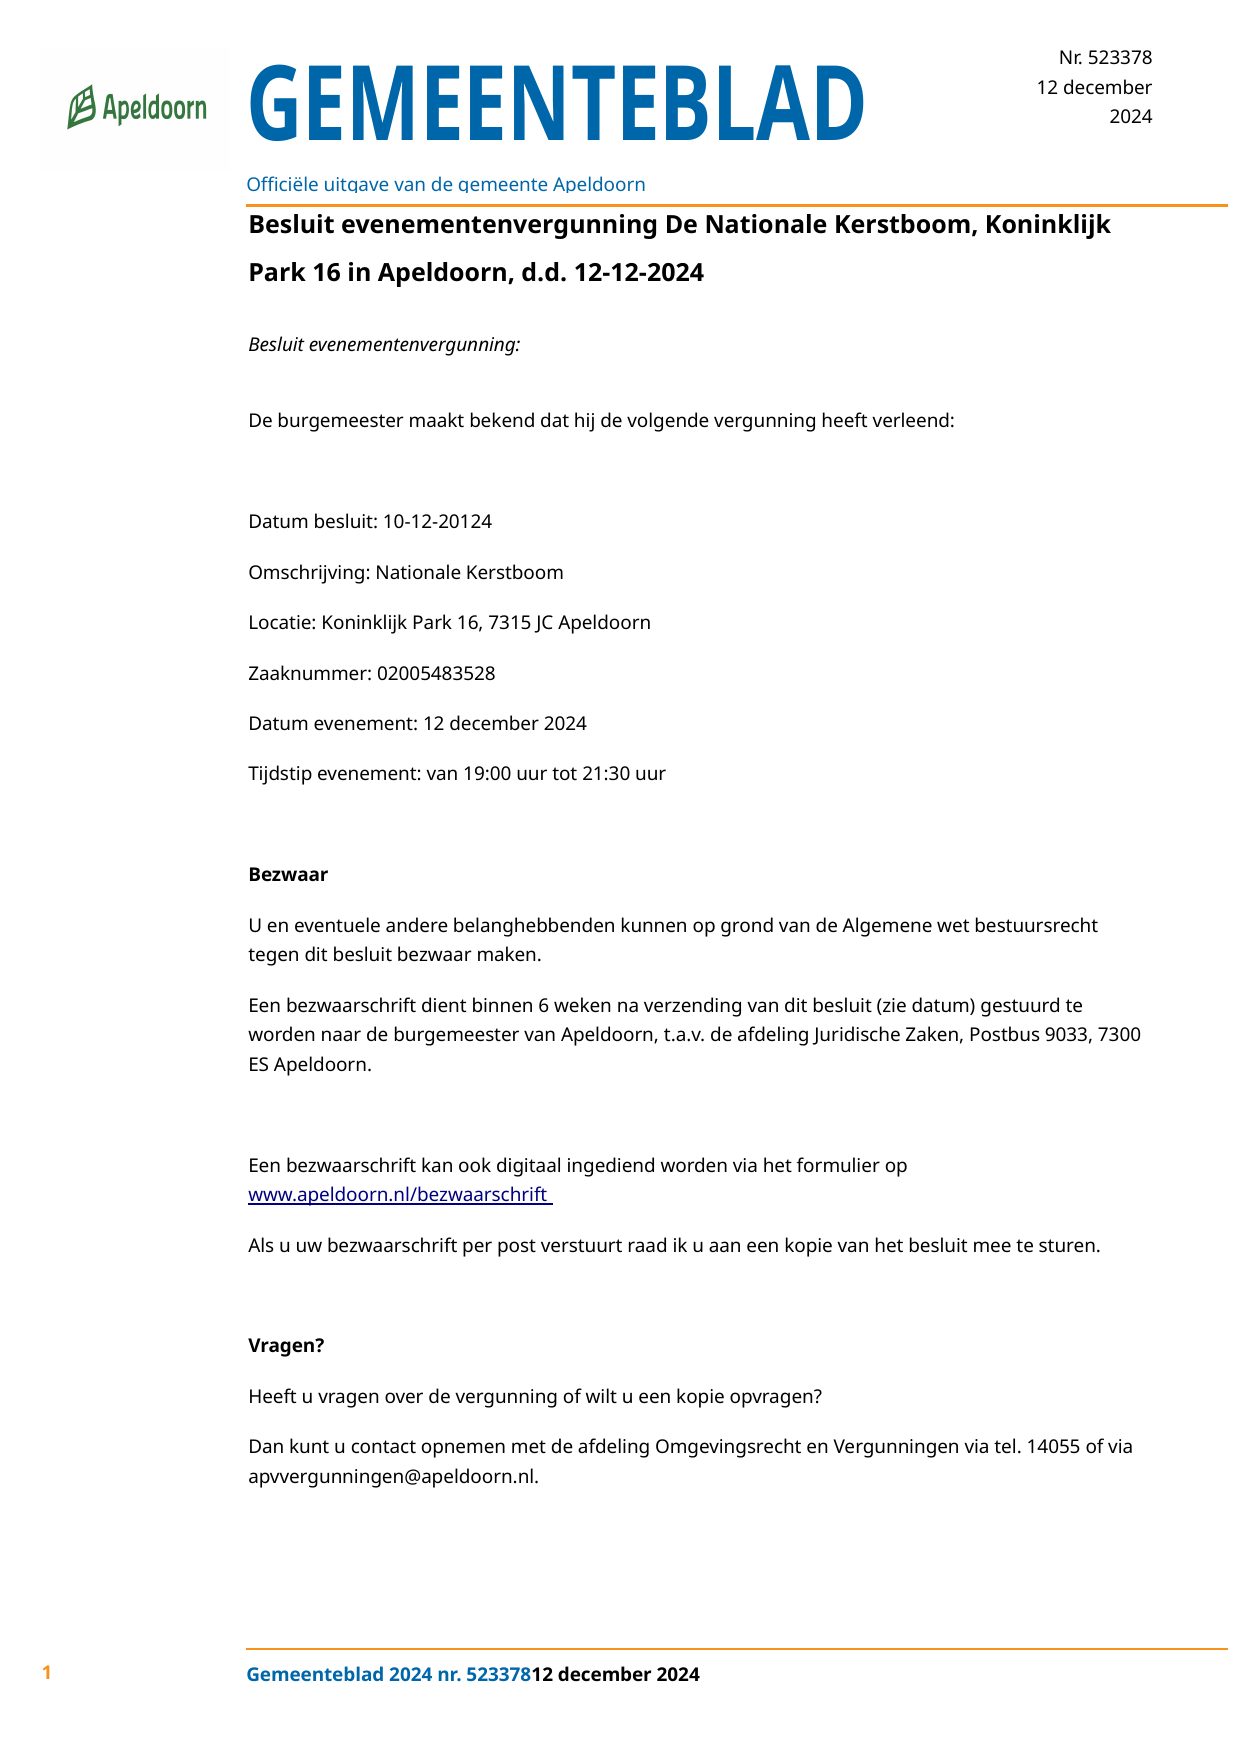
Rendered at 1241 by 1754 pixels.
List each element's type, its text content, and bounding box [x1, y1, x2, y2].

text Besluit evenementenvergunning De Nationale Kerstboom, Koninklijk Park 16 in Apeldoorn, d.d. 12-12-2024 [248, 207, 1152, 288]
text Tijdstip evenement: van 19:00 uur tot 21:30 uur [248, 761, 1152, 786]
text Datum evenement: 12 december 2024 [248, 710, 1152, 736]
picture [41, 47, 231, 172]
text Vragen? [248, 1333, 1152, 1358]
text Heeft u vragen over de vergunning of wilt u een kopie opvragen? [248, 1383, 1152, 1409]
text Datum besluit: 10-12-20124 [248, 508, 1152, 534]
text De burgemeester maakt bekend dat hij de volgende vergunning heeft verleend: [248, 408, 1152, 433]
text Bezwaar [248, 861, 1152, 887]
text U en eventuele andere belanghebbenden kunnen op grond van de Algemene wet bestuursrecht tegen dit besluit bezwaar maken. [248, 912, 1152, 967]
text Zaaknummer: 02005483528 [248, 660, 1152, 685]
text Een bezwaarschrift kan ook digitaal ingediend worden via het formulier op www.apeldoorn.nl/bezwaarschrift [248, 1152, 1152, 1207]
text Een bezwaarschrift dient binnen 6 weken na verzending van dit besluit (zie datum) gestuurd te worden naar de burgemeester van Apeldoorn, t.a.v. de afdeling Juridische Zaken, Postbus 9033, 7300 ES Apeldoorn. [248, 992, 1152, 1077]
text Locatie: Koninklijk Park 16, 7315 JC Apeldoorn [248, 609, 1152, 635]
text Besluit evenementenvergunning: [248, 331, 1152, 357]
text Omschrijving: Nationale Kerstboom [248, 559, 1152, 584]
text Als u uw bezwaarschrift per post verstuurt raad ik u aan een kopie van het besluit mee te sturen. [248, 1232, 1152, 1257]
text Dan kunt u contact opnemen met de afdeling Omgevingsrecht en Vergunningen via tel. 14055 of via apvvergunningen@apeldoorn.nl. [248, 1433, 1152, 1489]
